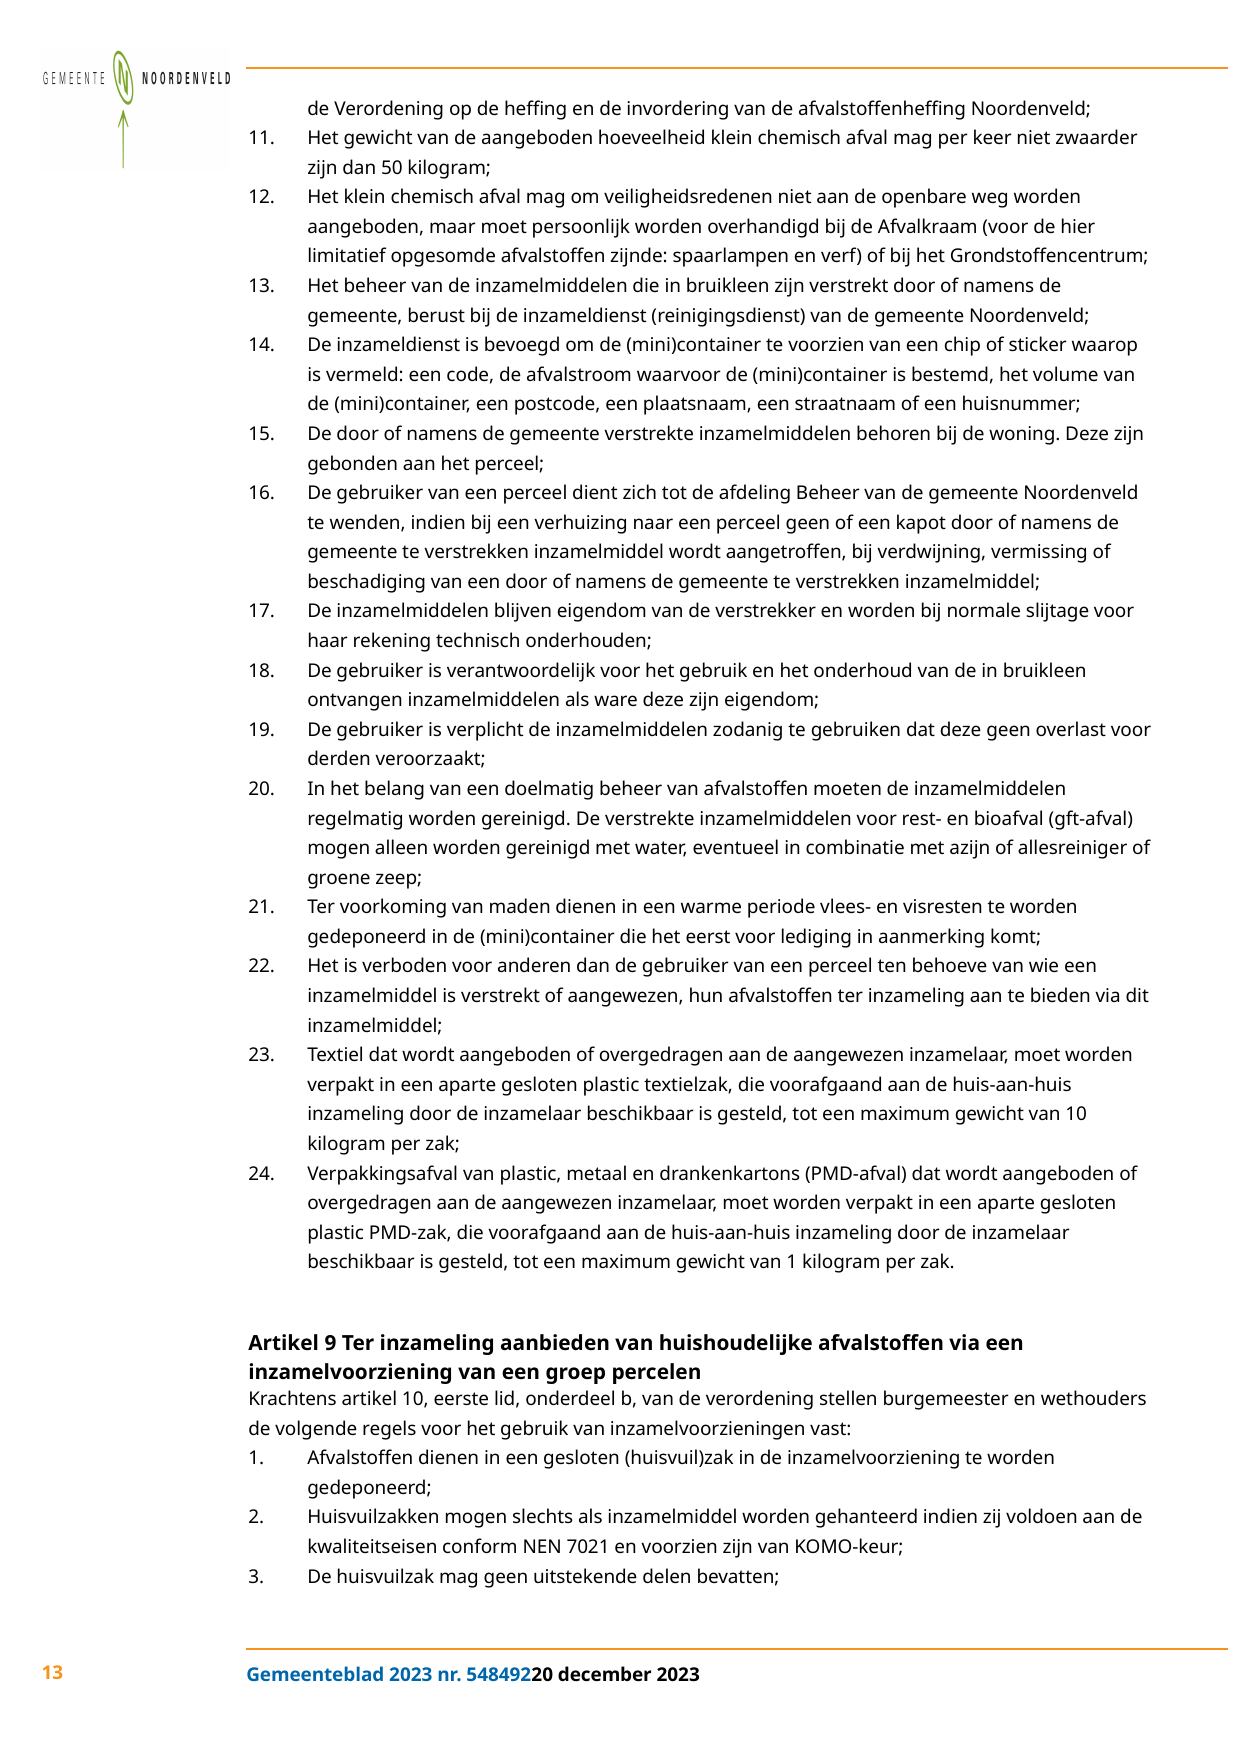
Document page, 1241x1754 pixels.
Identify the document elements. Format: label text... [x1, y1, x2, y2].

list De gebruiker is verplicht de inzamelmiddelen zodanig te gebruiken dat deze geen overlast voor derden veroorzaakt; [248, 716, 1152, 771]
list Verpakkingsafval van plastic, metaal en drankenkartons (PMD-afval) dat wordt aangeboden of overgedragen aan de aangewezen inzamelaar, moet worden verpakt in een aparte gesloten plastic PMD-zak, die voorafgaand aan de huis-aan-huis inzameling door de inzamelaar beschikbaar is gesteld, tot een maximum gewicht van 1 kilogram per zak. [248, 1160, 1152, 1274]
text Krachtens artikel 10, eerste lid, onderdeel b, van de verordening stellen burgemeester en wethouders de volgende regels voor het gebruik van inzamelvoorzieningen vast: [248, 1385, 1152, 1441]
list Het is verboden voor anderen dan de gebruiker van een perceel ten behoeve van wie een inzamelmiddel is verstrekt of aangewezen, hun afvalstoffen ter inzameling aan te bieden via dit inzamelmiddel; [248, 953, 1152, 1038]
list De gebruiker van een perceel dient zich tot de afdeling Beheer van de gemeente Noordenveld te wenden, indien bij een verhuizing naar een perceel geen of een kapot door of namens de gemeente te verstrekken inzamelmiddel wordt aangetroffen, bij verdwijning, vermissing of beschadiging van een door of namens de gemeente te verstrekken inzamelmiddel; [248, 479, 1152, 594]
list Het gewicht van de aangeboden hoeveelheid klein chemisch afval mag per keer niet zwaarder zijn dan 50 kilogram; [248, 124, 1152, 180]
list De gebruiker is verantwoordelijk voor het gebruik en het onderhoud van de in bruikleen ontvangen inzamelmiddelen als ware deze zijn eigendom; [248, 657, 1152, 712]
list De huisvuilzak mag geen uitstekende delen bevatten; [248, 1563, 1152, 1589]
list Huisvuilzakken mogen slechts als inzamelmiddel worden gehanteerd indien zij voldoen aan de kwaliteitseisen conform NEN 7021 en voorzien zijn van KOMO-keur; [248, 1504, 1152, 1559]
picture [41, 47, 231, 172]
list De inzamelmiddelen blijven eigendom van de verstrekker en worden bij normale slijtage voor haar rekening technisch onderhouden; [248, 598, 1152, 653]
text Artikel 9 Ter inzameling aanbieden van huishoudelijke afvalstoffen via een inzamelvoorziening van een groep percelen [248, 1328, 1152, 1385]
list de Verordening op de heffing en de invordering van de afvalstoffenheffing Noordenveld; [248, 95, 1152, 121]
list De door of namens de gemeente verstrekte inzamelmiddelen behoren bij de woning. Deze zijn gebonden aan het perceel; [248, 420, 1152, 476]
list In het belang van een doelmatig beheer van afvalstoffen moeten de inzamelmiddelen regelmatig worden gereinigd. De verstrekte inzamelmiddelen voor rest- en bioafval (gft-afval) mogen alleen worden gereinigd met water, eventueel in combinatie met azijn of allesreiniger of groene zeep; [248, 775, 1152, 890]
list De inzameldienst is bevoegd om de (mini)container te voorzien van een chip of sticker waarop is vermeld: een code, de afvalstroom waarvoor de (mini)container is bestemd, het volume van de (mini)container, een postcode, een plaatsnaam, een straatnaam of een huisnummer; [248, 331, 1152, 416]
list Ter voorkoming van maden dienen in een warme periode vlees- en visresten te worden gedeponeerd in de (mini)container die het eerst voor lediging in aanmerking komt; [248, 893, 1152, 949]
list Het klein chemisch afval mag om veiligheidsredenen niet aan de openbare weg worden aangeboden, maar moet persoonlijk worden overhandigd bij de Afvalkraam (voor de hier limitatief opgesomde afvalstoffen zijnde: spaarlampen en verf) of bij het Grondstoffencentrum; [248, 183, 1152, 268]
list Afvalstoffen dienen in een gesloten (huisvuil)zak in de inzamelvoorziening te worden gedeponeerd; [248, 1444, 1152, 1500]
list Het beheer van de inzamelmiddelen die in bruikleen zijn verstrekt door of namens de gemeente, berust bij de inzameldienst (reinigingsdienst) van de gemeente Noordenveld; [248, 272, 1152, 328]
list Textiel dat wordt aangeboden of overgedragen aan de aangewezen inzamelaar, moet worden verpakt in een aparte gesloten plastic textielzak, die voorafgaand aan de huis-aan-huis inzameling door de inzamelaar beschikbaar is gesteld, tot een maximum gewicht van 10 kilogram per zak; [248, 1041, 1152, 1156]
